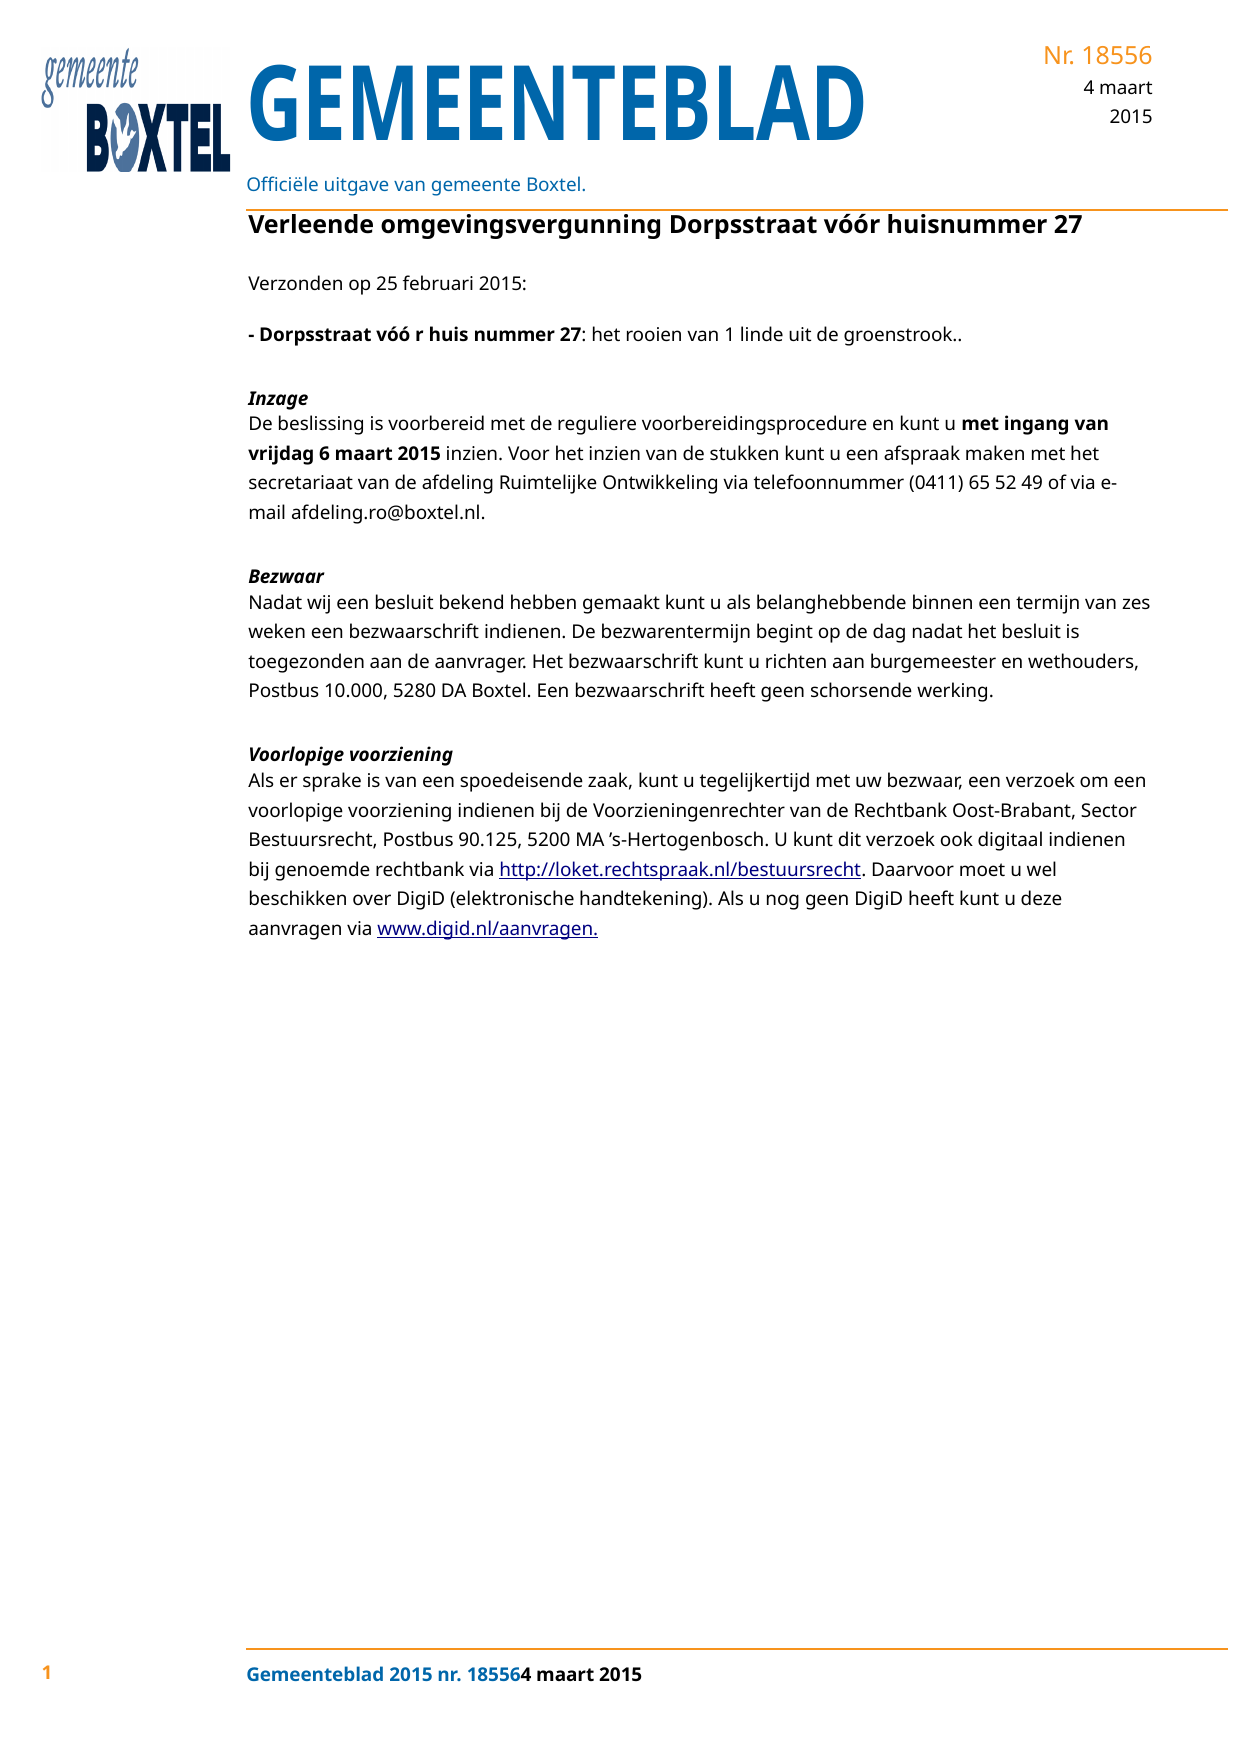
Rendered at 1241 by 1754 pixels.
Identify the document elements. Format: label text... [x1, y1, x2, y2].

text Verzonden op 25 februari 2015: [248, 270, 1152, 296]
text Verleende omgevingsvergunning Dorpsstraat vóór huisnummer 27 [248, 211, 1152, 241]
text - Dorpsstraat vóó r huis nummer 27: het rooien van 1 linde uit de groenstrook.. [248, 321, 1152, 346]
text Bezwaar [248, 563, 1152, 589]
text Als er sprake is van een spoedeisende zaak, kunt u tegelijkertijd met uw bezwaar, een verzoek om een voorlopige voorziening indienen bij de Voorzieningenrechter van de Rechtbank Oost-Brabant, Sector Bestuursrecht, Postbus 90.125, 5200 MA ’s-Hertogenbosch. U kunt dit verzoek ook digitaal indienen bij genoemde rechtbank via http://loket.rechtspraak.nl/bestuursrecht. Daarvoor moet u wel beschikken over DigiD (elektronische handtekening). Als u nog geen DigiD heeft kunt u deze aanvragen via www.digid.nl/aanvragen. [248, 767, 1152, 941]
text Inzage [248, 385, 1152, 410]
text Nadat wij een besluit bekend hebben gemaakt kunt u als belanghebbende binnen een termijn van zes weken een bezwaarschrift indienen. De bezwarentermijn begint op de dag nadat het besluit is toegezonden aan de aanvrager. Het bezwaarschrift kunt u richten aan burgemeester en wethouders, Postbus 10.000, 5280 DA Boxtel. Een bezwaarschrift heeft geen schorsende werking. [248, 589, 1152, 703]
picture [41, 47, 231, 172]
text De beslissing is voorbereid met de reguliere voorbereidingsprocedure en kunt u met ingang van vrijdag 6 maart 2015 inzien. Voor het inzien van de stukken kunt u een afspraak maken met het secretariaat van de afdeling Ruimtelijke Ontwikkeling via telefoonnummer (0411) 65 52 49 of via e-mail afdeling.ro@boxtel.nl. [248, 410, 1152, 525]
text Voorlopige voorziening [248, 742, 1152, 767]
